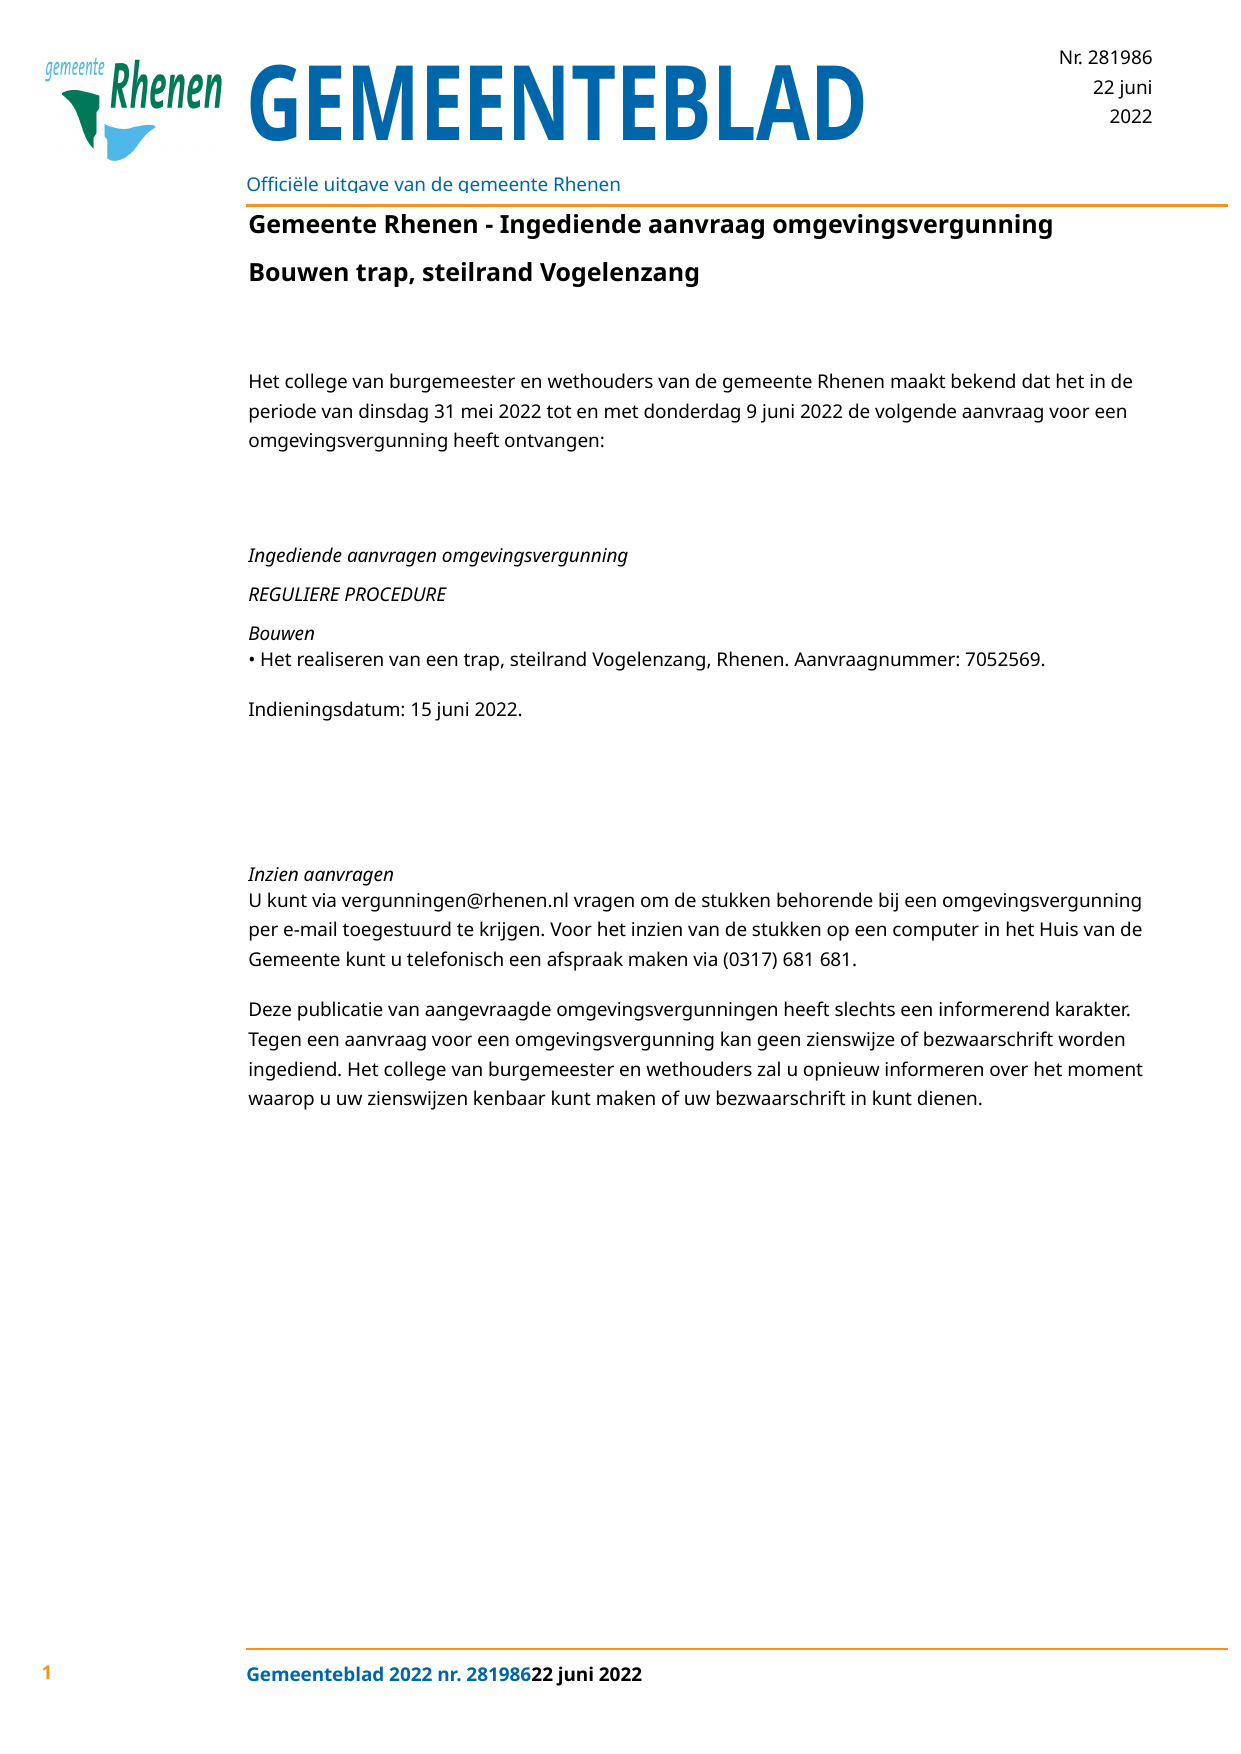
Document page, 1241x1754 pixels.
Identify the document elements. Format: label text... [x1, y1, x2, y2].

text Indieningsdatum: 15 juni 2022. [248, 697, 1152, 722]
text Inzien aanvragen [248, 861, 1152, 887]
picture [41, 47, 231, 172]
text U kunt via vergunningen@rhenen.nl vragen om de stukken behorende bij een omgevingsvergunning per e-mail toegestuurd te krijgen. Voor het inzien van de stukken op een computer in het Huis van de Gemeente kunt u telefonisch een afspraak maken via (0317) 681 681. [248, 887, 1152, 972]
text Bouwen [248, 620, 1152, 646]
text Deze publicatie van aangevraagde omgevingsvergunningen heeft slechts een informerend karakter. Tegen een aanvraag voor een omgevingsvergunning kan geen zienswijze of bezwaarschrift worden ingediend. Het college van burgemeester en wethouders zal u opnieuw informeren over het moment waarop u uw zienswijzen kenbaar kunt maken of uw bezwaarschrift in kunt dienen. [248, 997, 1152, 1111]
text Ingediende aanvragen omgevingsvergunning [248, 542, 1152, 568]
text • Het realiseren van een trap, steilrand Vogelenzang, Rhenen. Aanvraagnummer: 7052569. [248, 646, 1152, 672]
text Gemeente Rhenen - Ingediende aanvraag omgevingsvergunning Bouwen trap, steilrand Vogelenzang [248, 207, 1152, 288]
text REGULIERE PROCEDURE [248, 581, 1152, 607]
text Het college van burgemeester en wethouders van de gemeente Rhenen maakt bekend dat het in de periode van dinsdag 31 mei 2022 tot en met donderdag 9 juni 2022 de volgende aanvraag voor een omgevingsvergunning heeft ontvangen: [248, 368, 1152, 453]
